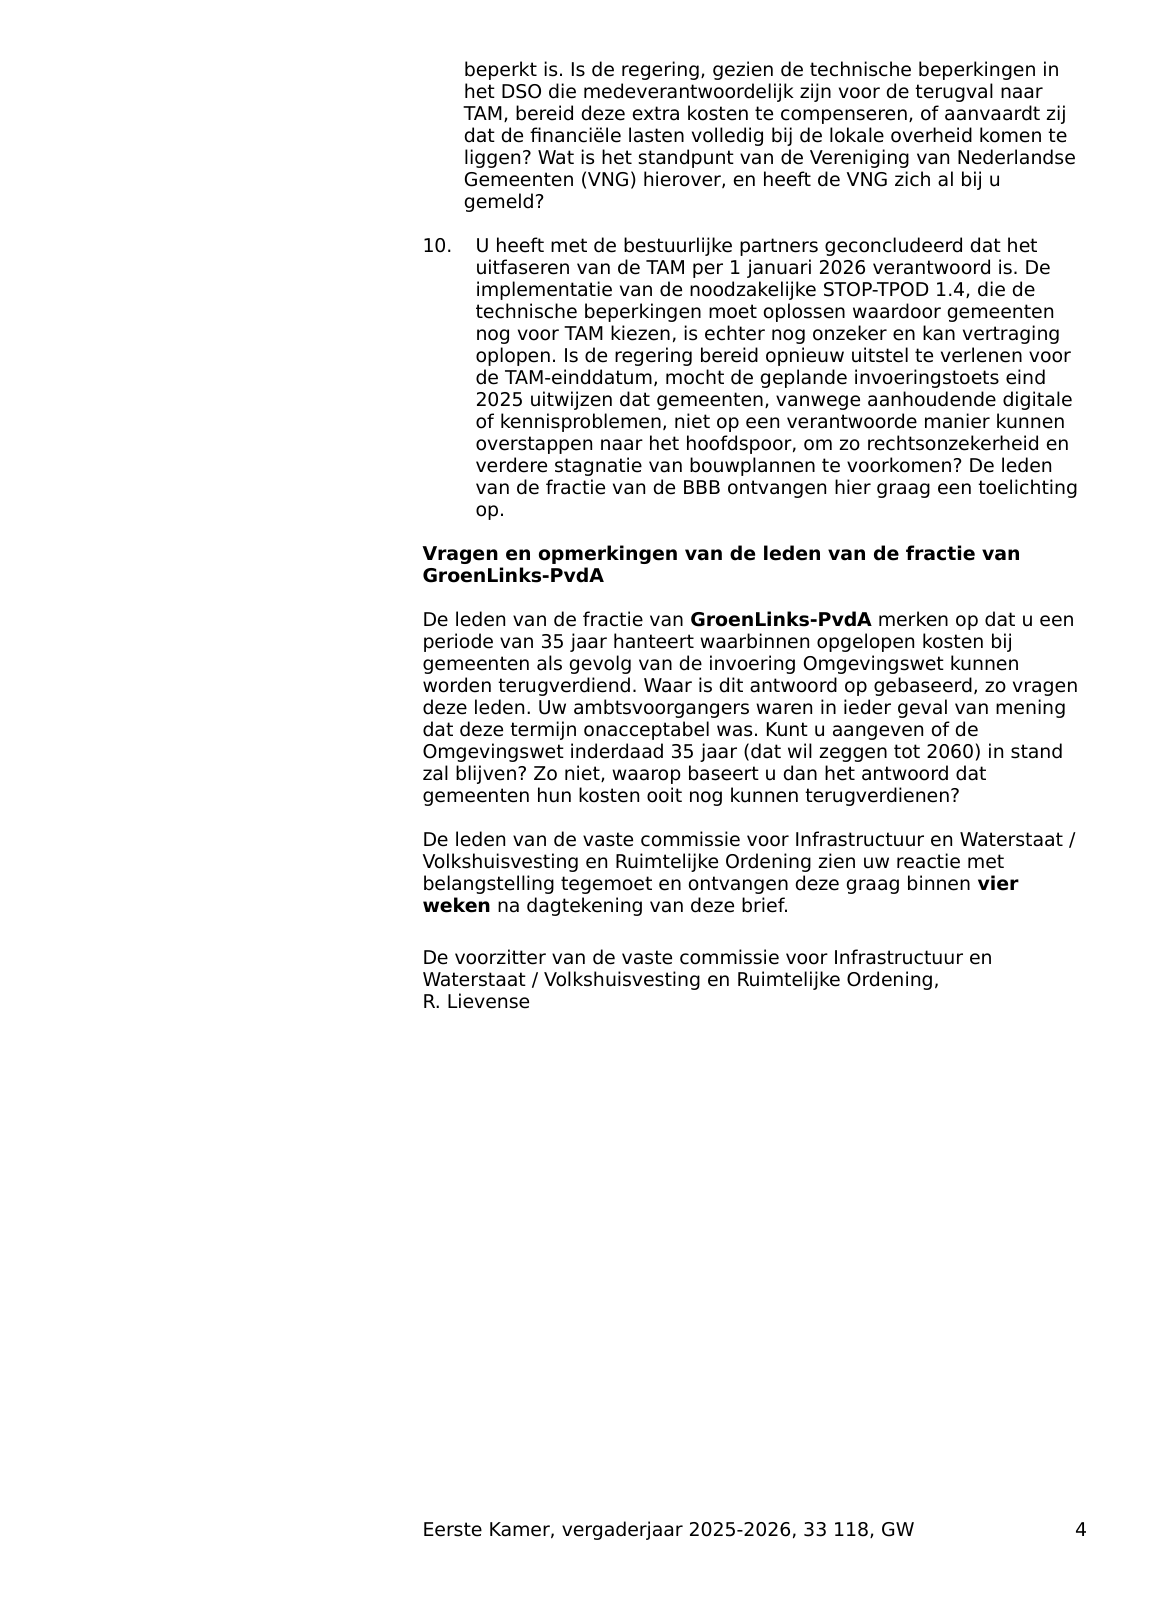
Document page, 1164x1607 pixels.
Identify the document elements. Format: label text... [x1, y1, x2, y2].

text De leden van de vaste commissie voor Infrastructuur en Waterstaat / Volkshuisvesting en Ruimtelijke Ordening zien uw reactie met belangstelling tegemoet en ontvangen deze graag binnen vier weken na dagtekening van deze brief. [422, 829, 1087, 917]
text beperkt is. Is de regering, gezien de technische beperkingen in het DSO die medeverantwoordelijk zijn voor de terugval naar TAM, bereid deze extra kosten te compenseren, of aanvaardt zij dat de financiële lasten volledig bij de lokale overheid komen te liggen? Wat is het standpunt van de Vereniging van Nederlandse Gemeenten (VNG) hierover, en heeft de VNG zich al bij u gemeld? [422, 59, 1087, 213]
text De leden van de fractie van GroenLinks-PvdA merken op dat u een periode van 35 jaar hanteert waarbinnen opgelopen kosten bij gemeenten als gevolg van de invoering Omgevingswet kunnen worden terugverdiend. Waar is dit antwoord op gebaseerd, zo vragen deze leden. Uw ambtsvoorgangers waren in ieder geval van mening dat deze termijn onacceptabel was. Kunt u aangeven of de Omgevingswet inderdaad 35 jaar (dat wil zeggen tot 2060) in stand zal blijven? Zo niet, waarop baseert u dan het antwoord dat gemeenten hun kosten ooit nog kunnen terugverdienen? [422, 609, 1087, 807]
text 10. U heeft met de bestuurlijke partners geconcludeerd dat het uitfaseren van de TAM per 1 januari 2026 verantwoord is. De implementatie van de noodzakelijke STOP-TPOD 1.4, die de technische beperkingen moet oplossen waardoor gemeenten nog voor TAM kiezen, is echter nog onzeker en kan vertraging oplopen. Is de regering bereid opnieuw uitstel te verlenen voor de TAM-einddatum, mocht de geplande invoeringstoets eind 2025 uitwijzen dat gemeenten, vanwege aanhoudende digitale of kennisproblemen, niet op een verantwoorde manier kunnen overstappen naar het hoofdspoor, om zo rechtsonzekerheid en verdere stagnatie van bouwplannen te voorkomen? De leden van de fractie van de BBB ontvangen hier graag een toelichting op. [422, 235, 1087, 521]
subtitle Vragen en opmerkingen van de leden van de fractie van GroenLinks-PvdA [422, 543, 1087, 587]
text De voorzitter van de vaste commissie voor Infrastructuur en Waterstaat / Volkshuisvesting en Ruimtelijke Ordening, R. Lievense [422, 947, 1087, 1013]
